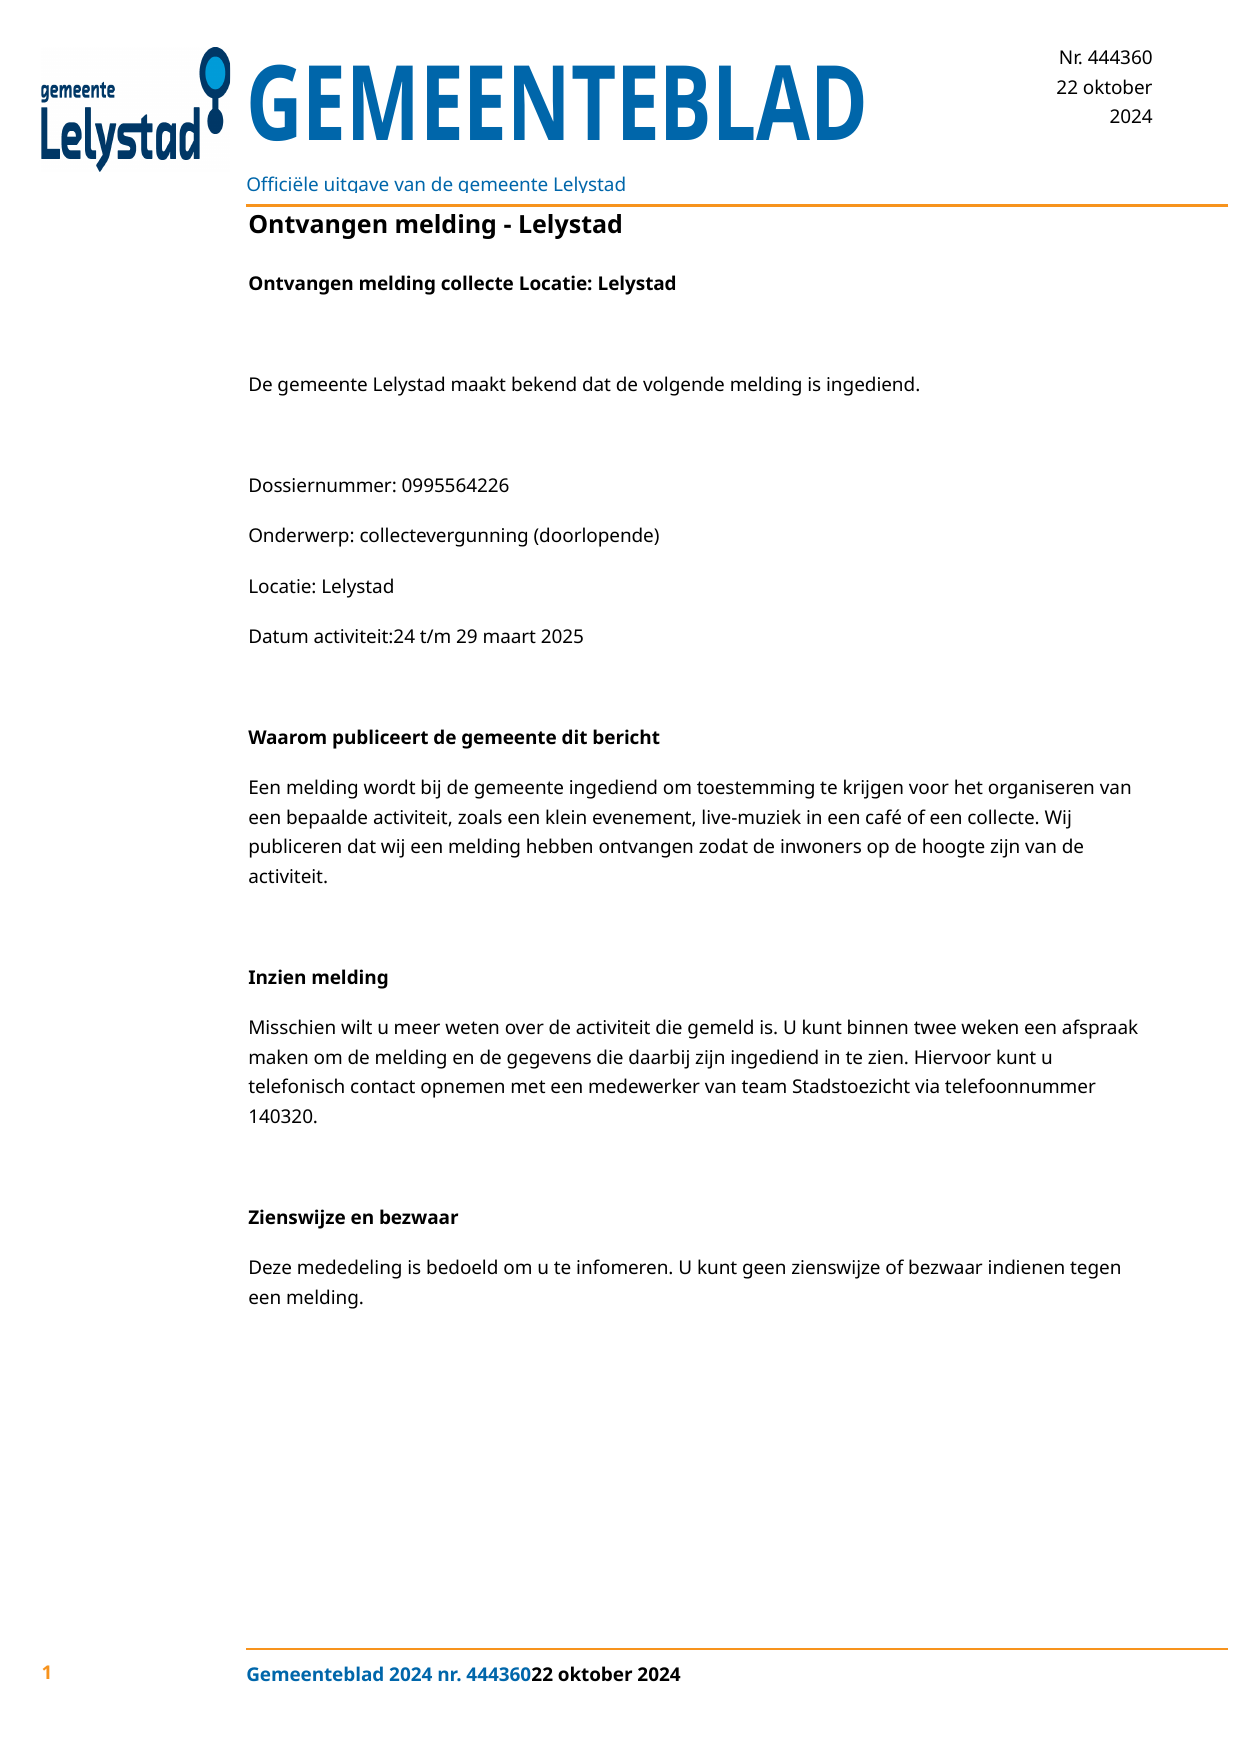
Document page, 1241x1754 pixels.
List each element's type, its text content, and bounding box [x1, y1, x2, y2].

picture [41, 47, 231, 172]
text Ontvangen melding collecte Locatie: Lelystad [248, 270, 1152, 296]
text Zienswijze en bezwaar [248, 1204, 1152, 1230]
text Deze mededeling is bedoeld om u te infomeren. U kunt geen zienswijze of bezwaar indienen tegen een melding. [248, 1254, 1152, 1310]
text Datum activiteit:24 t/m 29 maart 2025 [248, 623, 1152, 649]
text Inzien melding [248, 964, 1152, 990]
text Een melding wordt bij de gemeente ingediend om toestemming te krijgen voor het organiseren van een bepaalde activiteit, zoals een klein evenement, live-muziek in een café of een collecte. Wij publiceren dat wij een melding hebben ontvangen zodat de inwoners op de hoogte zijn van de activiteit. [248, 774, 1152, 889]
text Onderwerp: collectevergunning (doorlopende) [248, 522, 1152, 548]
text Dossiernummer: 0995564226 [248, 472, 1152, 498]
text Misschien wilt u meer weten over de activiteit die gemeld is. U kunt binnen twee weken een afspraak maken om de melding en de gegevens die daarbij zijn ingediend in te zien. Hiervoor kunt u telefonisch contact opnemen met een medewerker van team Stadstoezicht via telefoonnummer 140320. [248, 1014, 1152, 1129]
text Locatie: Lelystad [248, 573, 1152, 598]
text Waarom publiceert de gemeente dit bericht [248, 724, 1152, 750]
text De gemeente Lelystad maakt bekend dat de volgende melding is ingediend. [248, 371, 1152, 397]
text Ontvangen melding - Lelystad [248, 207, 1152, 241]
